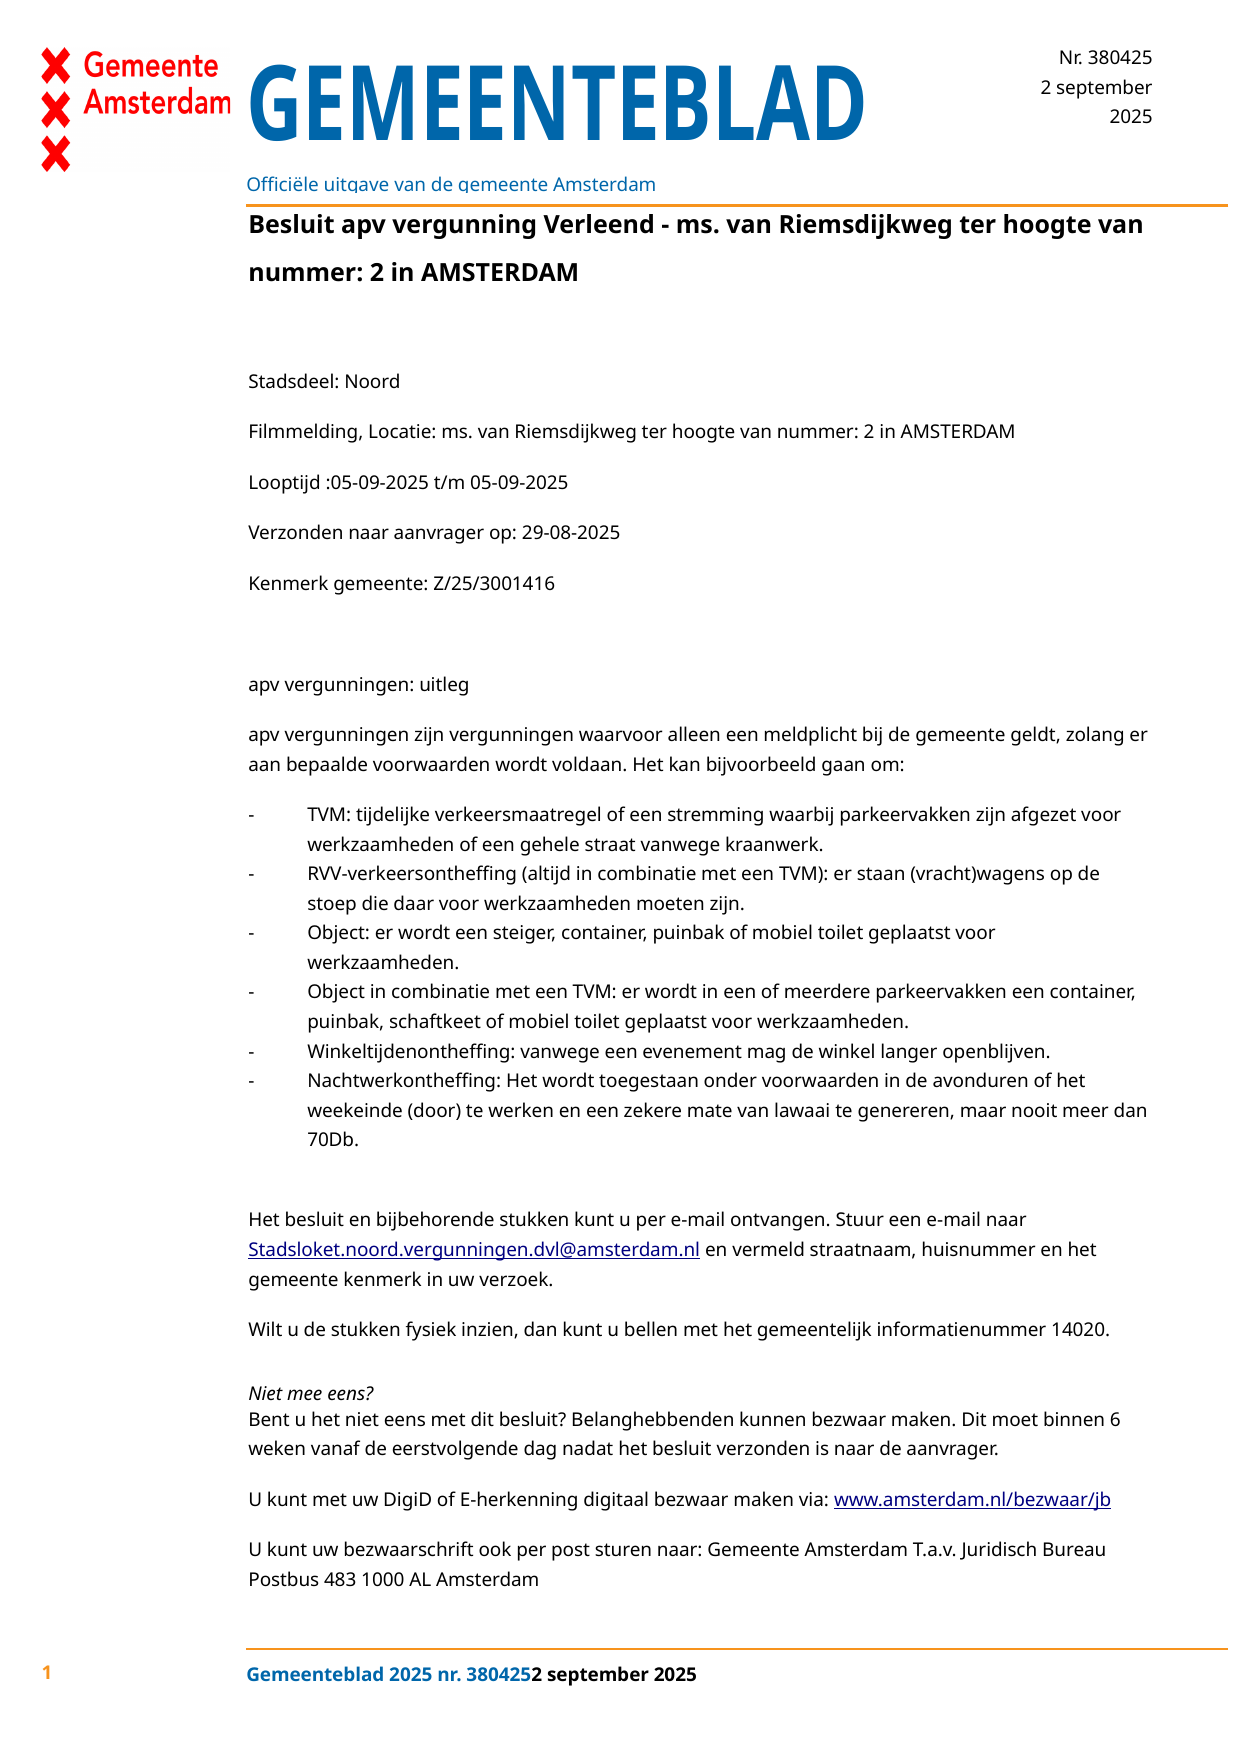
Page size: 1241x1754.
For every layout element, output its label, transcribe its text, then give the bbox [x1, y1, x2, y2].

text Het besluit en bijbehorende stukken kunt u per e-mail ontvangen. Stuur een e-mail naar Stadsloket.noord.vergunningen.dvl@amsterdam.nl en vermeld straatnaam, huisnummer en het gemeente kenmerk in uw verzoek. [248, 1207, 1152, 1292]
text U kunt uw bezwaarschrift ook per post sturen naar: Gemeente Amsterdam T.a.v. Juridisch Bureau Postbus 483 1000 AL Amsterdam [248, 1536, 1152, 1592]
text Bent u het niet eens met dit besluit? Belanghebbenden kunnen bezwaar maken. Dit moet binnen 6 weken vanaf de eerstvolgende dag nadat het besluit verzonden is naar de aanvrager. [248, 1406, 1152, 1461]
list RVV-verkeersontheffing (altijd in combinatie met een TVM): er staan (vracht)wagens op de stoep die daar voor werkzaamheden moeten zijn. [248, 860, 1152, 916]
list Object: er wordt een steiger, container, puinbak of mobiel toilet geplaatst voor werkzaamheden. [248, 919, 1152, 975]
text Kenmerk gemeente: Z/25/3001416 [248, 570, 1152, 596]
text Wilt u de stukken fysiek inzien, dan kunt u bellen met het gemeentelijk informatienummer 14020. [248, 1316, 1152, 1342]
text Filmmelding, Locatie: ms. van Riemsdijkweg ter hoogte van nummer: 2 in AMSTERDAM [248, 419, 1152, 444]
text Besluit apv vergunning Verleend - ms. van Riemsdijkweg ter hoogte van nummer: 2 in AMSTERDAM [248, 207, 1152, 288]
list Winkeltijdenontheffing: vanwege een evenement mag de winkel langer openblijven. [248, 1038, 1152, 1064]
text Verzonden naar aanvrager op: 29-08-2025 [248, 519, 1152, 545]
text apv vergunningen: uitleg [248, 671, 1152, 697]
picture [41, 47, 231, 172]
list Nachtwerkontheffing: Het wordt toegestaan onder voorwaarden in de avonduren of het weekeinde (door) te werken en een zekere mate van lawaai te genereren, maar nooit meer dan 70Db. [248, 1067, 1152, 1152]
text Stadsdeel: Noord [248, 368, 1152, 394]
text Niet mee eens? [248, 1380, 1152, 1406]
text U kunt met uw DigiD of E-herkenning digitaal bezwaar maken via: www.amsterdam.nl/bezwaar/jb [248, 1486, 1152, 1512]
text Looptijd :05-09-2025 t/m 05-09-2025 [248, 469, 1152, 495]
text apv vergunningen zijn vergunningen waarvoor alleen een meldplicht bij de gemeente geldt, zolang er aan bepaalde voorwaarden wordt voldaan. Het kan bijvoorbeeld gaan om: [248, 721, 1152, 777]
list TVM: tijdelijke verkeersmaatregel of een stremming waarbij parkeervakken zijn afgezet voor werkzaamheden of een gehele straat vanwege kraanwerk. [248, 801, 1152, 857]
list Object in combinatie met een TVM: er wordt in een of meerdere parkeervakken een container, puinbak, schaftkeet of mobiel toilet geplaatst voor werkzaamheden. [248, 979, 1152, 1034]
